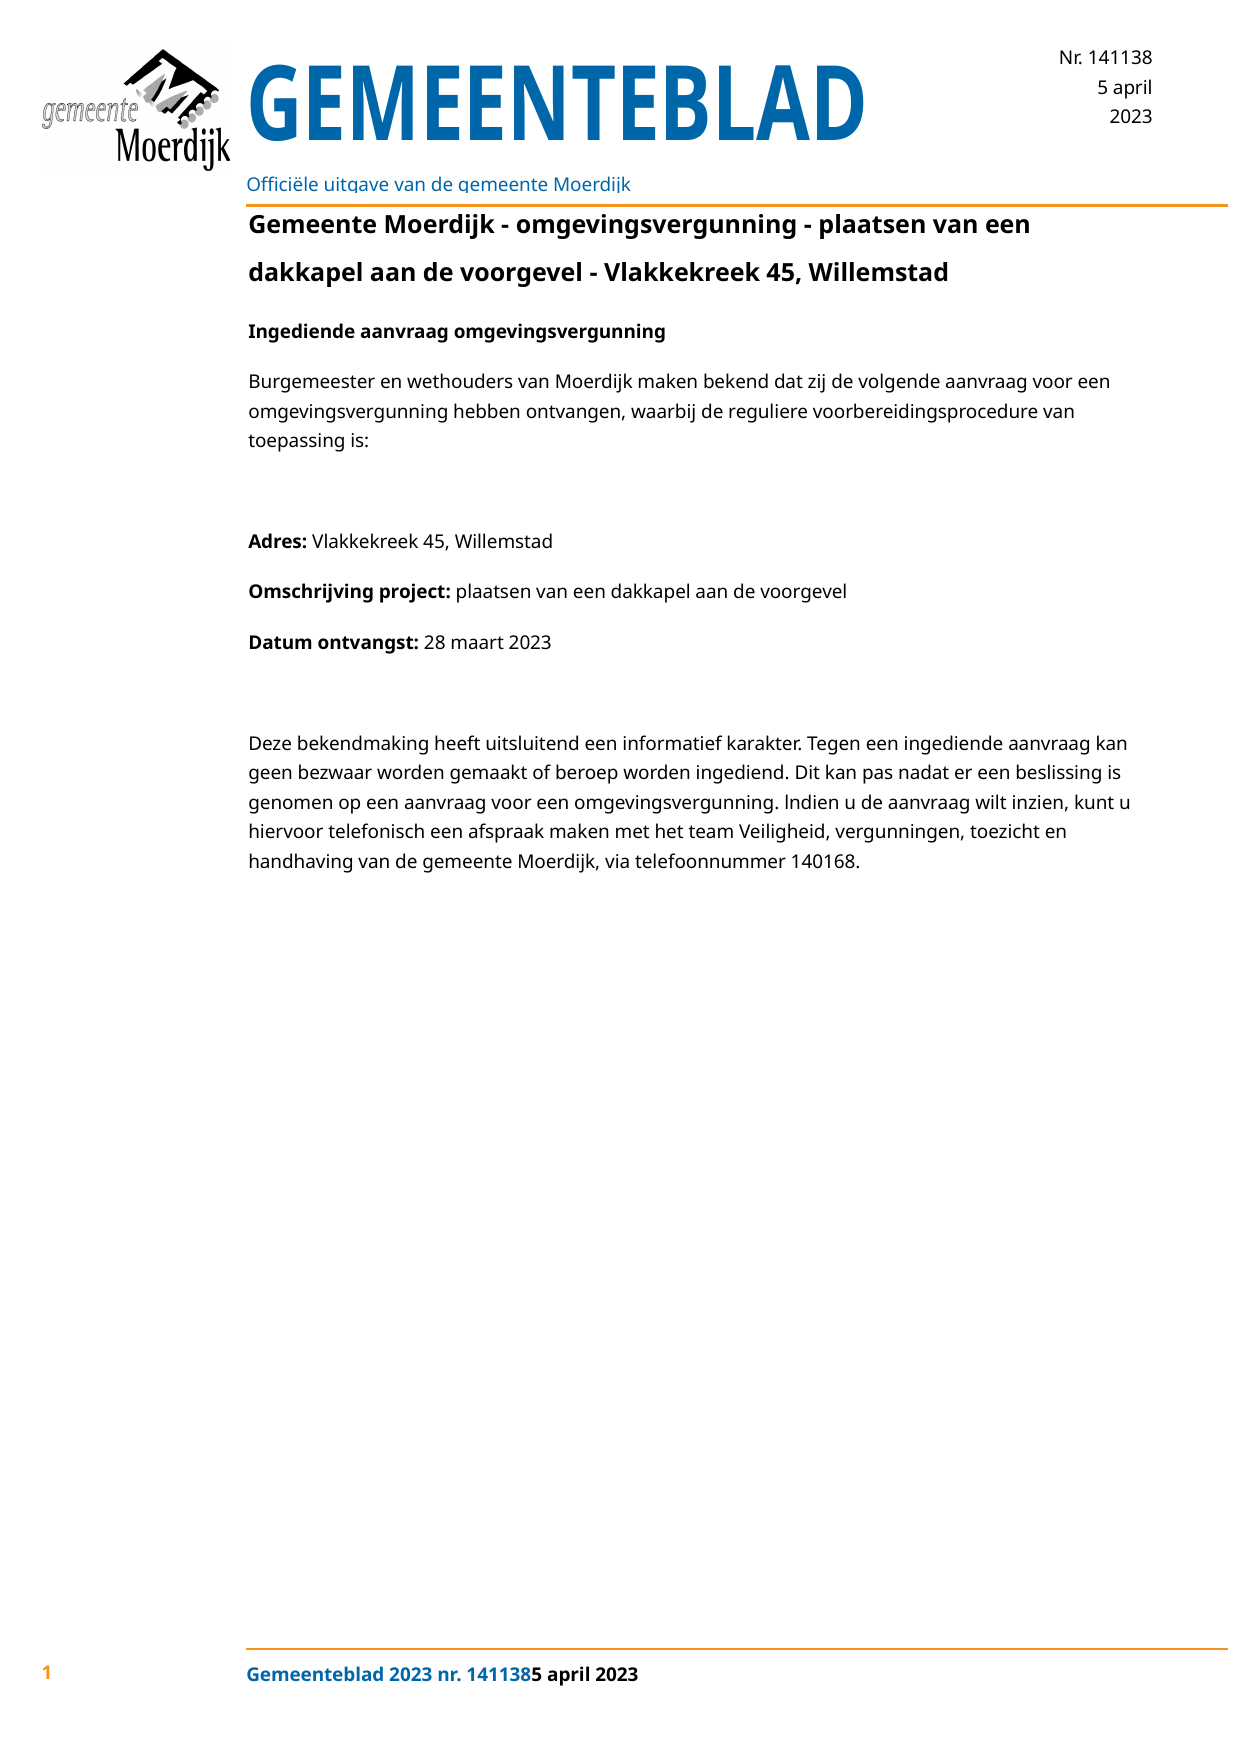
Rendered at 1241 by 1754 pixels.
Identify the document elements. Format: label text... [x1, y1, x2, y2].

text Gemeente Moerdijk - omgevingsvergunning - plaatsen van een dakkapel aan de voorgevel - Vlakkekreek 45, Willemstad [248, 207, 1152, 288]
text Omschrijving project: plaatsen van een dakkapel aan de voorgevel [248, 579, 1152, 604]
text Deze bekendmaking heeft uitsluitend een informatief karakter. Tegen een ingediende aanvraag kan geen bezwaar worden gemaakt of beroep worden ingediend. Dit kan pas nadat er een beslissing is genomen op een aanvraag voor een omgevingsvergunning. lndien u de aanvraag wilt inzien, kunt u hiervoor telefonisch een afspraak maken met het team Veiligheid, vergunningen, toezicht en handhaving van de gemeente Moerdijk, via telefoonnummer 140168. [248, 730, 1152, 874]
text Burgemeester en wethouders van Moerdijk maken bekend dat zij de volgende aanvraag voor een omgevingsvergunning hebben ontvangen, waarbij de reguliere voorbereidingsprocedure van toepassing is: [248, 368, 1152, 453]
picture [41, 47, 231, 172]
text Datum ontvangst: 28 maart 2023 [248, 629, 1152, 655]
text Ingediende aanvraag omgevingsvergunning [248, 318, 1152, 344]
text Adres: Vlakkekreek 45, Willemstad [248, 528, 1152, 554]
